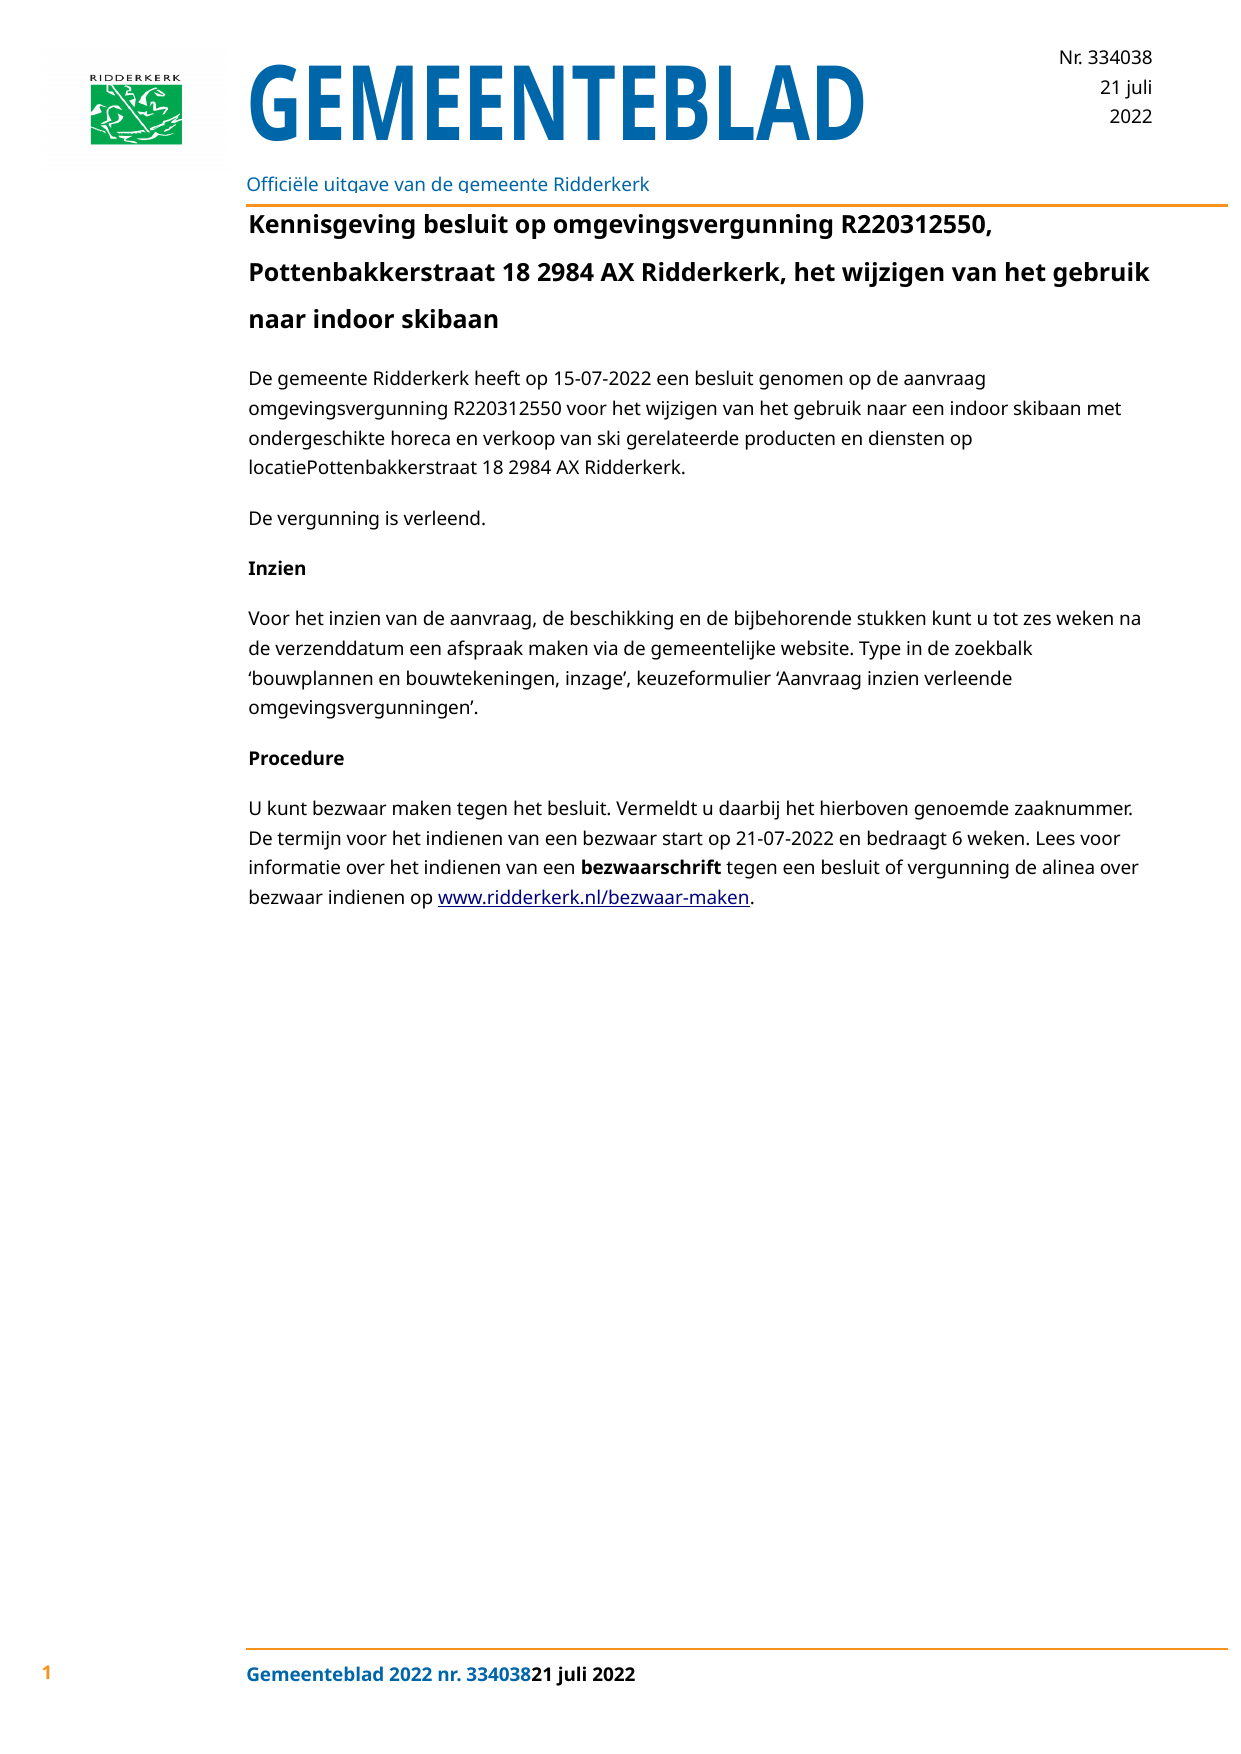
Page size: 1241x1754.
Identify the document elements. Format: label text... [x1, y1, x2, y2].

text Procedure [248, 745, 1152, 770]
text De gemeente Ridderkerk heeft op 15-07-2022 een besluit genomen op de aanvraag omgevingsvergunning R220312550 voor het wijzigen van het gebruik naar een indoor skibaan met ondergeschikte horeca en verkoop van ski gerelateerde producten en diensten op locatiePottenbakkerstraat 18 2984 AX Ridderkerk. [248, 366, 1152, 480]
text Voor het inzien van de aanvraag, de beschikking en de bijbehorende stukken kunt u tot zes weken na de verzenddatum een afspraak maken via de gemeentelijke website. Type in de zoekbalk ‘bouwplannen en bouwtekeningen, inzage’, keuzeformulier ‘Aanvraag inzien verleende omgevingsvergunningen’. [248, 606, 1152, 720]
text Inzien [248, 555, 1152, 581]
text U kunt bezwaar maken tegen het besluit. Vermeldt u daarbij het hierboven genoemde zaaknummer. De termijn voor het indienen van een bezwaar start op 21-07-2022 en bedraagt 6 weken. Lees voor informatie over het indienen van een bezwaarschrift tegen een besluit of vergunning de alinea over bezwaar indienen op www.ridderkerk.nl/bezwaar-maken. [248, 795, 1152, 909]
text De vergunning is verleend. [248, 505, 1152, 530]
picture [41, 47, 231, 172]
text Kennisgeving besluit op omgevingsvergunning R220312550, Pottenbakkerstraat 18 2984 AX Ridderkerk, het wijzigen van het gebruik naar indoor skibaan [248, 207, 1152, 336]
